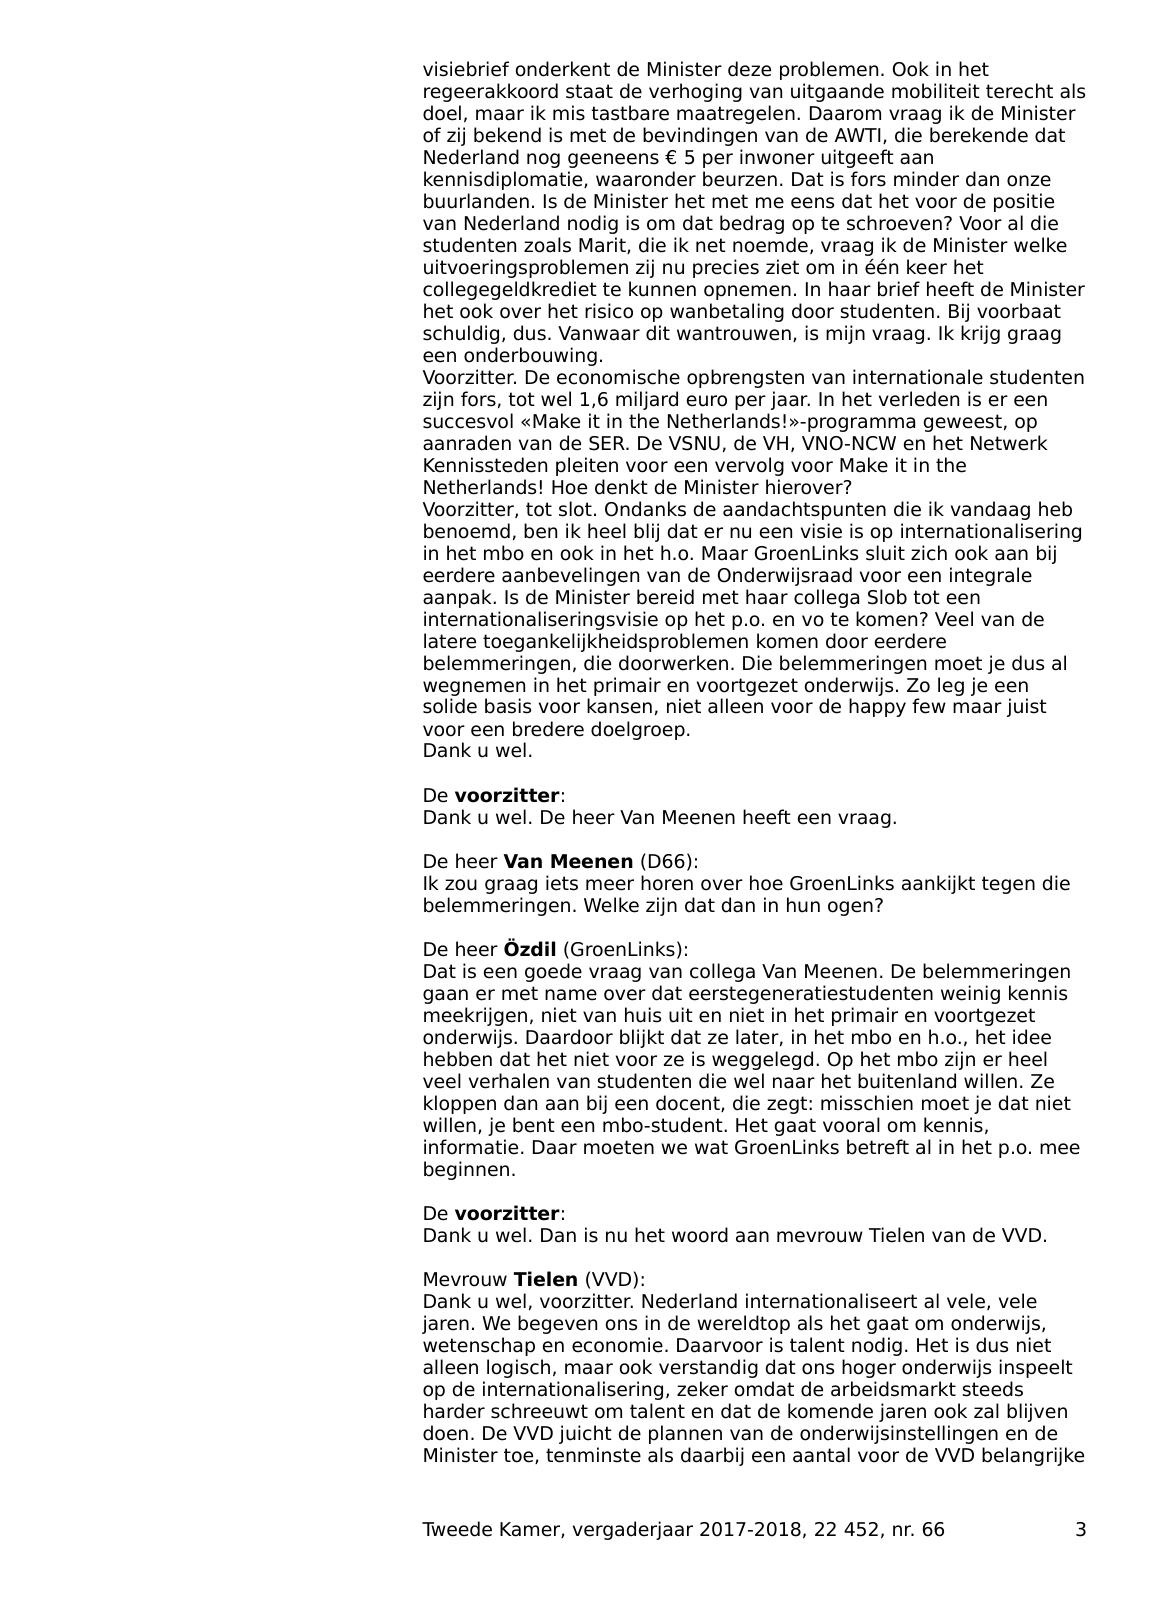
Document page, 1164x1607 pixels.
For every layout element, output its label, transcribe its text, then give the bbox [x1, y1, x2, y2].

text Dank u wel. [422, 740, 1087, 762]
text Ik zou graag iets meer horen over hoe GroenLinks aankijkt tegen die belemmeringen. Welke zijn dat dan in hun ogen? [422, 873, 1087, 917]
text De heer Van Meenen (D66): [422, 851, 1087, 873]
text De voorzitter: [422, 1203, 1087, 1225]
text Dank u wel. De heer Van Meenen heeft een vraag. [422, 807, 1087, 828]
text Dank u wel, voorzitter. Nederland internationaliseert al vele, vele jaren. We begeven ons in de wereldtop als het gaat om onderwijs, wetenschap en economie. Daarvoor is talent nodig. Het is dus niet alleen logisch, maar ook verstandig dat ons hoger onderwijs inspeelt op de internationalisering, zeker omdat de arbeidsmarkt steeds harder schreeuwt om talent en dat de komende jaren ook zal blijven doen. De VVD juicht de plannen van de onderwijsinstellingen en de Minister toe, tenminste als daarbij een aantal voor de VVD belangrijke [422, 1291, 1087, 1467]
text De voorzitter: [422, 784, 1087, 807]
text Dank u wel. Dan is nu het woord aan mevrouw Tielen van de VVD. [422, 1225, 1087, 1247]
text Dat is een goede vraag van collega Van Meenen. De belemmeringen gaan er met name over dat eerstegeneratiestudenten weinig kennis meekrijgen, niet van huis uit en niet in het primair en voortgezet onderwijs. Daardoor blijkt dat ze later, in het mbo en h.o., het idee hebben dat het niet voor ze is weggelegd. Op het mbo zijn er heel veel verhalen van studenten die wel naar het buitenland willen. Ze kloppen dan aan bij een docent, die zegt: misschien moet je dat niet willen, je bent een mbo-student. Het gaat vooral om kennis, informatie. Daar moeten we wat GroenLinks betreft al in het p.o. mee beginnen. [422, 961, 1087, 1181]
text Voorzitter, tot slot. Ondanks de aandachtspunten die ik vandaag heb benoemd, ben ik heel blij dat er nu een visie is op internationalisering in het mbo en ook in het h.o. Maar GroenLinks sluit zich ook aan bij eerdere aanbevelingen van de Onderwijsraad voor een integrale aanpak. Is de Minister bereid met haar collega Slob tot een internationaliseringsvisie op het p.o. en vo te komen? Veel van de latere toegankelijkheidsproblemen komen door eerdere belemmeringen, die doorwerken. Die belemmeringen moet je dus al wegnemen in het primair en voortgezet onderwijs. Zo leg je een solide basis voor kansen, niet alleen voor de happy few maar juist voor een bredere doelgroep. [422, 499, 1087, 740]
text Mevrouw Tielen (VVD): [422, 1269, 1087, 1291]
text De heer Özdil (GroenLinks): [422, 939, 1087, 961]
text Voorzitter. De economische opbrengsten van internationale studenten zijn fors, tot wel 1,6 miljard euro per jaar. In het verleden is er een succesvol «Make it in the Netherlands!»-programma geweest, op aanraden van de SER. De VSNU, de VH, VNO-NCW en het Netwerk Kennissteden pleiten voor een vervolg voor Make it in the Netherlands! Hoe denkt de Minister hierover? [422, 367, 1087, 499]
text visiebrief onderkent de Minister deze problemen. Ook in het regeerakkoord staat de verhoging van uitgaande mobiliteit terecht als doel, maar ik mis tastbare maatregelen. Daarom vraag ik de Minister of zij bekend is met de bevindingen van de AWTI, die berekende dat Nederland nog geeneens € 5 per inwoner uitgeeft aan kennisdiplomatie, waaronder beurzen. Dat is fors minder dan onze buurlanden. Is de Minister het met me eens dat het voor de positie van Nederland nodig is om dat bedrag op te schroeven? Voor al die studenten zoals Marit, die ik net noemde, vraag ik de Minister welke uitvoeringsproblemen zij nu precies ziet om in één keer het collegegeldkrediet te kunnen opnemen. In haar brief heeft de Minister het ook over het risico op wanbetaling door studenten. Bij voorbaat schuldig, dus. Vanwaar dit wantrouwen, is mijn vraag. Ik krijg graag een onderbouwing. [422, 59, 1087, 367]
